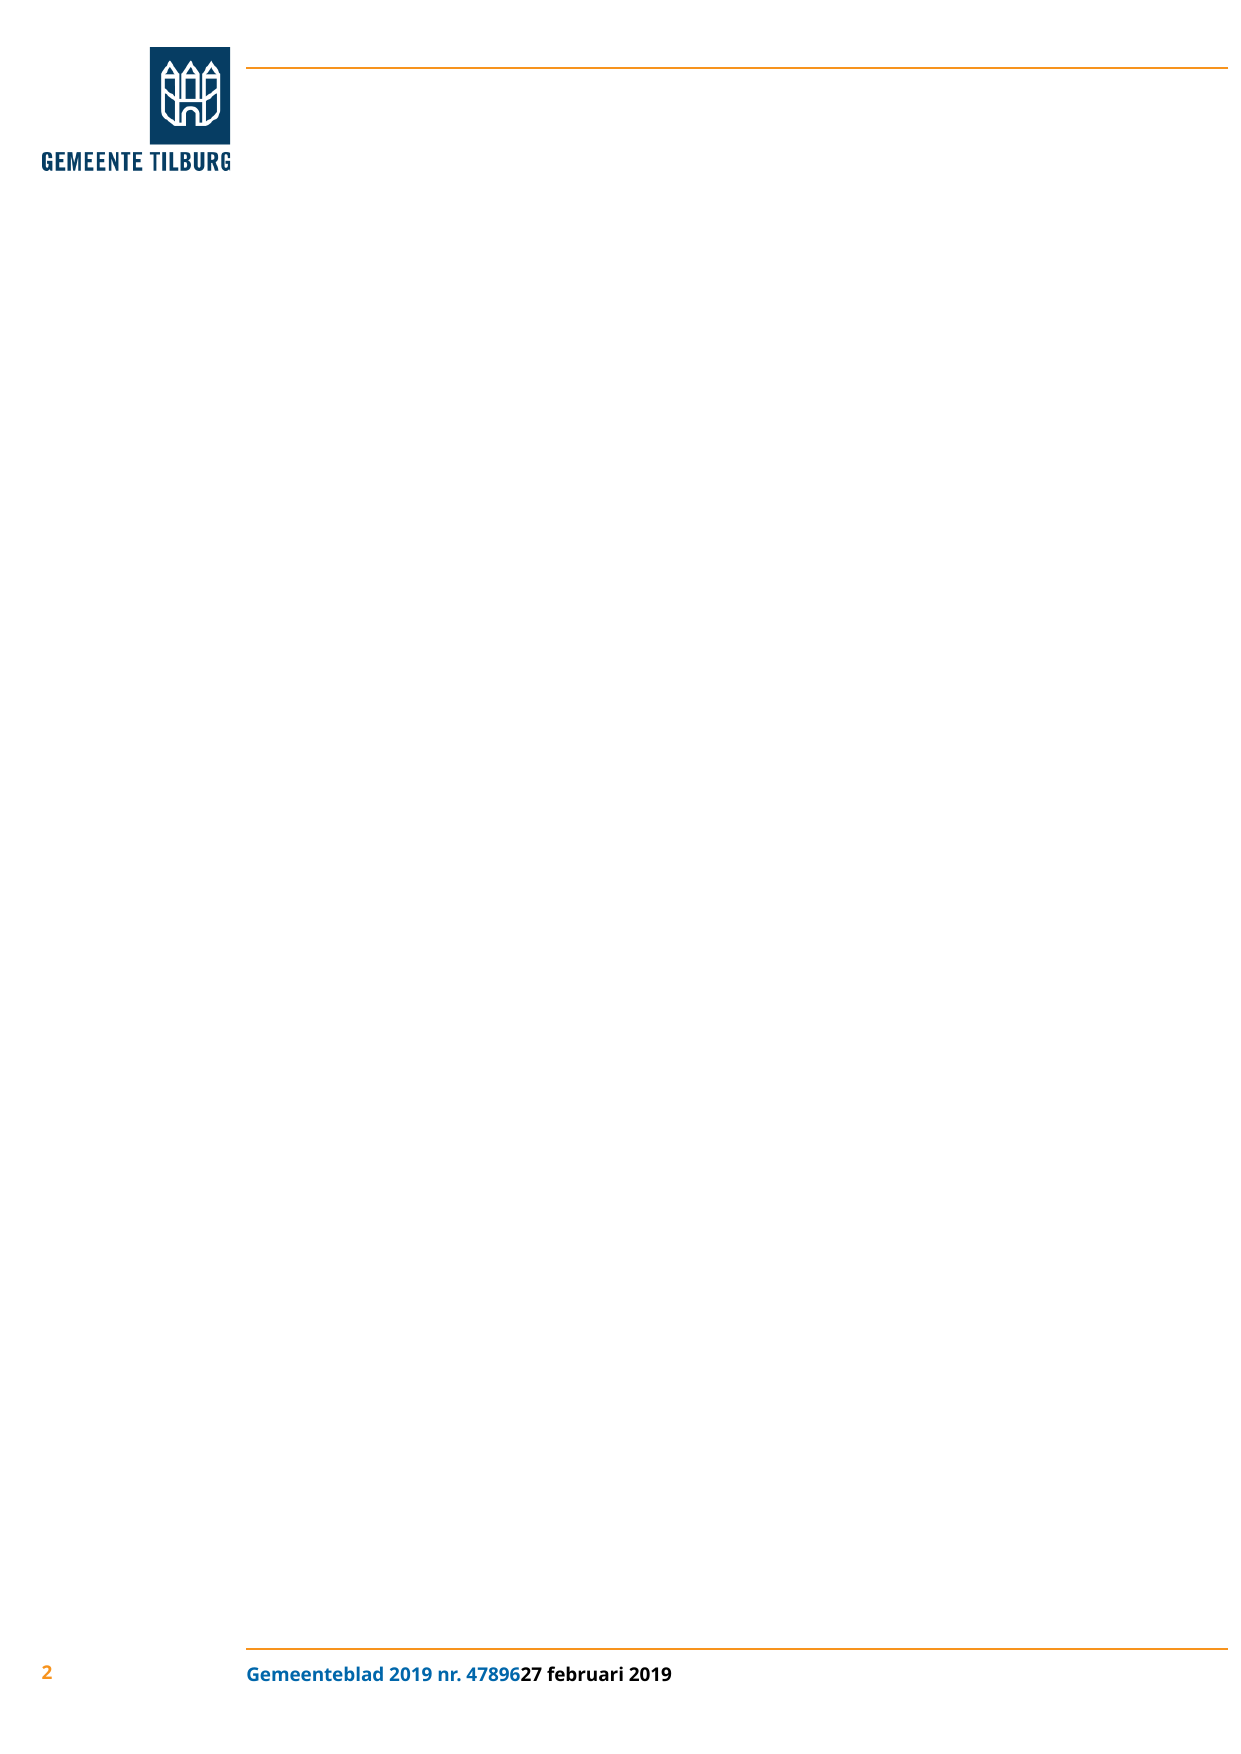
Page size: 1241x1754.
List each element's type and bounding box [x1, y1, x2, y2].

picture [41, 47, 231, 172]
